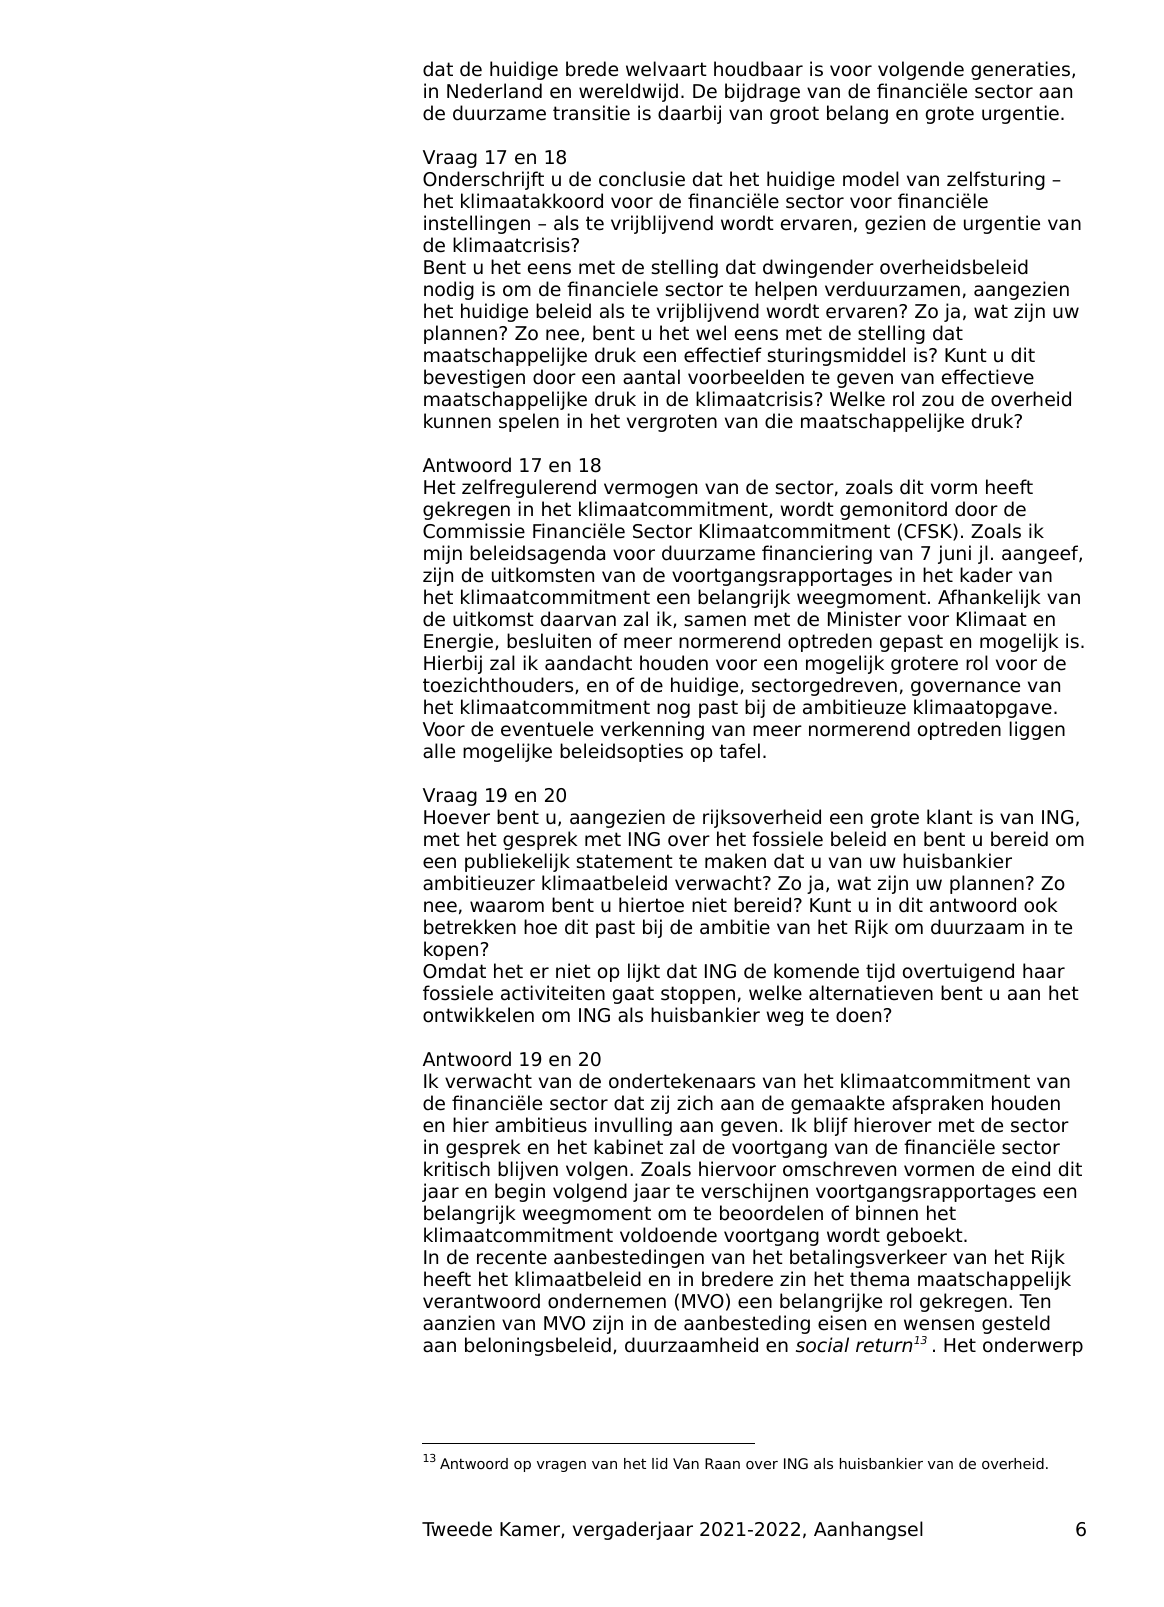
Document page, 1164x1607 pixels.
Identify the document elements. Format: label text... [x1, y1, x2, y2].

text Antwoord 17 en 18 [422, 455, 1087, 477]
text Vraag 19 en 20 [422, 785, 1087, 807]
text Bent u het eens met de stelling dat dwingender overheidsbeleid nodig is om de financiele sector te helpen verduurzamen, aangezien het huidige beleid als te vrijblijvend wordt ervaren? Zo ja, wat zijn uw plannen? Zo nee, bent u het wel eens met de stelling dat maatschappelijke druk een effectief sturingsmiddel is? Kunt u dit bevestigen door een aantal voorbeelden te geven van effectieve maatschappelijke druk in de klimaatcrisis? Welke rol zou de overheid kunnen spelen in het vergroten van die maatschappelijke druk? [422, 257, 1087, 433]
text In de recente aanbestedingen van het betalingsverkeer van het Rijk heeft het klimaatbeleid en in bredere zin het thema maatschappelijk verantwoord ondernemen (MVO) een belangrijke rol gekregen. Ten aanzien van MVO zijn in de aanbesteding eisen en wensen gesteld aan beloningsbeleid, duurzaamheid en social return. Het onderwerp [422, 1247, 1087, 1357]
text Hoever bent u, aangezien de rijksoverheid een grote klant is van ING, met het gesprek met ING over het fossiele beleid en bent u bereid om een publiekelijk statement te maken dat u van uw huisbankier ambitieuzer klimaatbeleid verwacht? Zo ja, wat zijn uw plannen? Zo nee, waarom bent u hiertoe niet bereid? Kunt u in dit antwoord ook betrekken hoe dit past bij de ambitie van het Rijk om duurzaam in te kopen? [422, 807, 1087, 961]
text Omdat het er niet op lijkt dat ING de komende tijd overtuigend haar fossiele activiteiten gaat stoppen, welke alternatieven bent u aan het ontwikkelen om ING als huisbankier weg te doen? [422, 961, 1087, 1027]
text Het zelfregulerend vermogen van de sector, zoals dit vorm heeft gekregen in het klimaatcommitment, wordt gemonitord door de Commissie Financiële Sector Klimaatcommitment (CFSK). Zoals ik mijn beleidsagenda voor duurzame financiering van 7 juni jl. aangeef, zijn de uitkomsten van de voortgangsrapportages in het kader van het klimaatcommitment een belangrijk weegmoment. Afhankelijk van de uitkomst daarvan zal ik, samen met de Minister voor Klimaat en Energie, besluiten of meer normerend optreden gepast en mogelijk is. Hierbij zal ik aandacht houden voor een mogelijk grotere rol voor de toezichthouders, en of de huidige, sectorgedreven, governance van het klimaatcommitment nog past bij de ambitieuze klimaatopgave. Voor de eventuele verkenning van meer normerend optreden liggen alle mogelijke beleidsopties op tafel. [422, 477, 1087, 763]
text Antwoord 19 en 20 [422, 1049, 1087, 1071]
text Antwoord op vragen van het lid Van Raan over ING als huisbankier van de overheid. [422, 1452, 1087, 1474]
text Vraag 17 en 18 [422, 147, 1087, 169]
text Ik verwacht van de ondertekenaars van het klimaatcommitment van de financiële sector dat zij zich aan de gemaakte afspraken houden en hier ambitieus invulling aan geven. Ik blijf hierover met de sector in gesprek en het kabinet zal de voortgang van de financiële sector kritisch blijven volgen. Zoals hiervoor omschreven vormen de eind dit jaar en begin volgend jaar te verschijnen voortgangsrapportages een belangrijk weegmoment om te beoordelen of binnen het klimaatcommitment voldoende voortgang wordt geboekt. [422, 1071, 1087, 1247]
text dat de huidige brede welvaart houdbaar is voor volgende generaties, in Nederland en wereldwijd. De bijdrage van de financiële sector aan de duurzame transitie is daarbij van groot belang en grote urgentie. [422, 59, 1087, 125]
text Onderschrijft u de conclusie dat het huidige model van zelfsturing – het klimaatakkoord voor de financiële sector voor financiële instellingen – als te vrijblijvend wordt ervaren, gezien de urgentie van de klimaatcrisis? [422, 169, 1087, 257]
